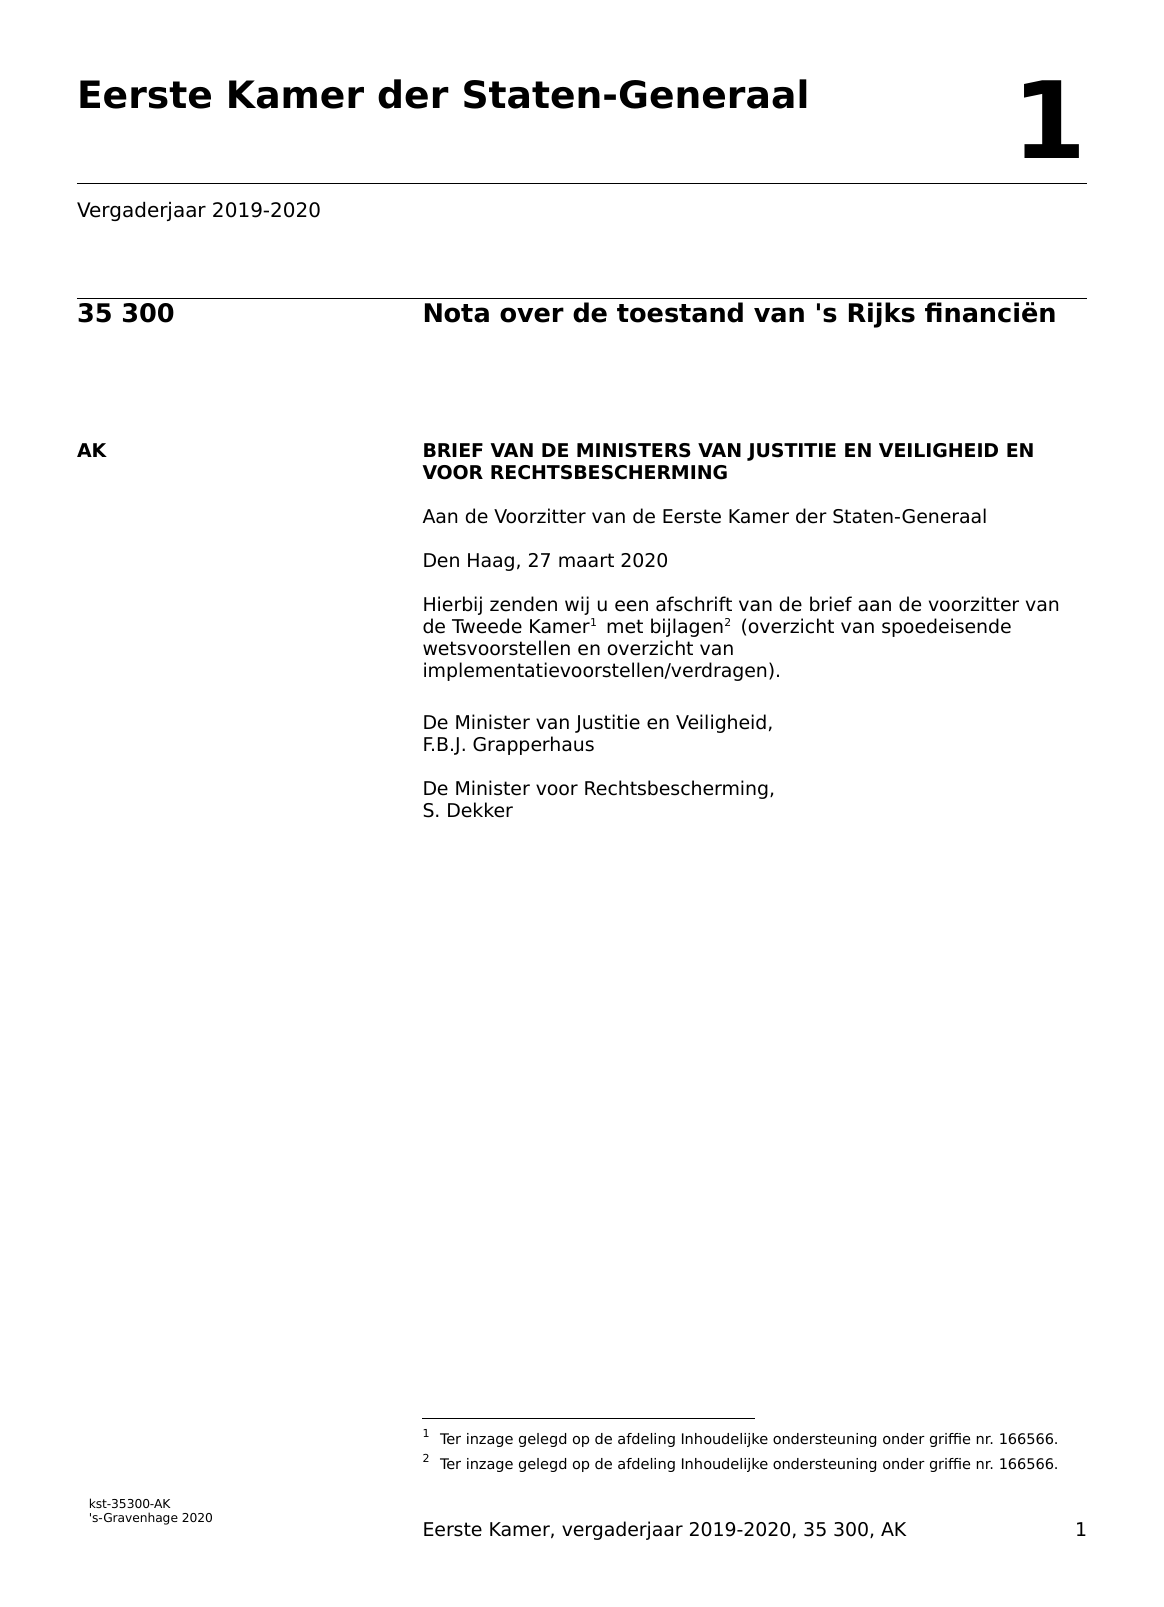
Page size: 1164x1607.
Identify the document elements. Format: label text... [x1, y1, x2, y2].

subtitle AK BRIEF VAN DE MINISTERS VAN JUSTITIE EN VEILIGHEID EN VOOR RECHTSBESCHERMING [77, 440, 1087, 484]
subtitle 35 300 Nota over de toestand van 's Rijks financiën [77, 299, 1087, 329]
text Hierbij zenden wij u een afschrift van de brief aan de voorzitter van de Tweede Kamer met bijlagen (overzicht van spoedeisende wetsvoorstellen en overzicht van implementatievoorstellen/verdragen). [422, 594, 1087, 682]
text Den Haag, 27 maart 2020 [422, 550, 1087, 572]
table_header Eerste Kamer der Staten-Generaal [77, 59, 886, 183]
table_header 1 [886, 59, 1087, 183]
text Ter inzage gelegd op de afdeling Inhoudelijke ondersteuning onder griffie nr. 166566. [422, 1452, 1087, 1474]
text kst-35300-AK [88, 1497, 323, 1511]
text De Minister van Justitie en Veiligheid, F.B.J. Grapperhaus [422, 712, 1087, 756]
text Ter inzage gelegd op de afdeling Inhoudelijke ondersteuning onder griffie nr. 166566. [422, 1427, 1087, 1449]
text Aan de Voorzitter van de Eerste Kamer der Staten-Generaal [422, 506, 1087, 528]
text 's-Gravenhage 2020 [88, 1511, 323, 1525]
text De Minister voor Rechtsbescherming, S. Dekker [422, 778, 1087, 822]
table_cell Vergaderjaar 2019-2020 [77, 184, 1087, 298]
